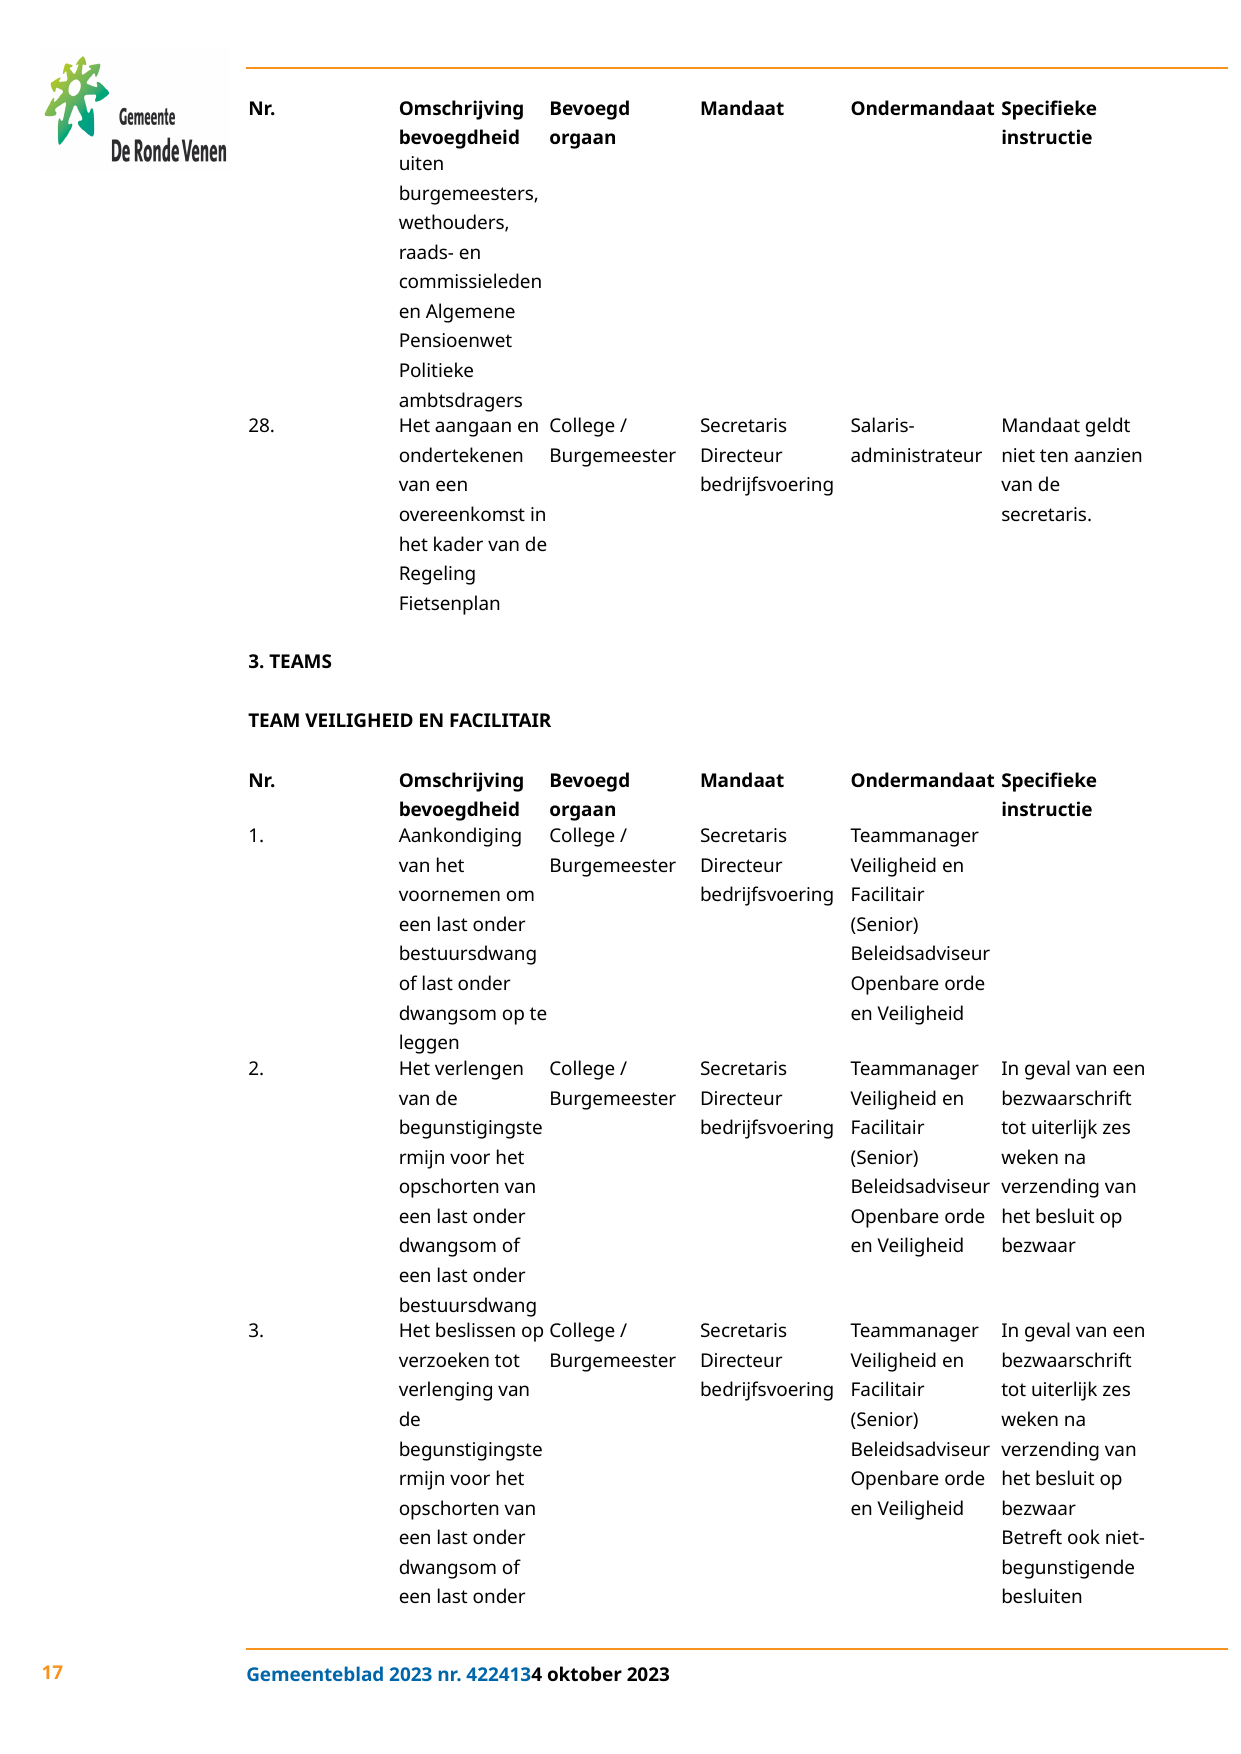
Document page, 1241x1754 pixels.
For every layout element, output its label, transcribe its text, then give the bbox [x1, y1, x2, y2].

table_header Mandaat [700, 95, 850, 150]
table_cell Mandaat geldt niet ten aanzien van de secretaris. [1001, 413, 1152, 616]
table_cell Aankondiging van het voornemen om een last onder bestuursdwang of last onder dwangsom op te leggen [399, 822, 549, 1055]
table_cell College / Burgemeester [549, 1318, 700, 1609]
table_cell Teammanager Veiligheid en Facilitair (Senior) Beleidsadviseur Openbare orde en Veiligheid [850, 822, 1001, 1055]
table_cell [248, 150, 398, 412]
table_header Ondermandaat [850, 95, 1001, 150]
table_header Specifieke instructie [1001, 767, 1152, 822]
table_cell [850, 150, 1001, 412]
table_cell 28. [248, 413, 398, 616]
table_cell In geval van een bezwaarschrift tot uiterlijk zes weken na verzending van het besluit op bezwaar [1001, 1055, 1152, 1317]
table_cell Het verlengen van de begunstigingstermijn voor het opschorten van een last onder dwangsom of een last onder bestuursdwang [399, 1055, 549, 1317]
table_cell [1001, 822, 1152, 1055]
table_cell Salaris-administrateur [850, 413, 1001, 616]
table_cell Secretaris Directeur bedrijfsvoering [700, 822, 850, 1055]
table_cell Secretaris Directeur bedrijfsvoering [700, 413, 850, 616]
table_cell College / Burgemeester [549, 1055, 700, 1317]
table_cell Secretaris Directeur bedrijfsvoering [700, 1318, 850, 1609]
table_cell Secretaris Directeur bedrijfsvoering [700, 1055, 850, 1317]
table_header Omschrijving bevoegdheid [399, 95, 549, 150]
table_cell Het beslissen op verzoeken tot verlenging van de begunstigingstermijn voor het opschorten van een last onder dwangsom of een last onder [399, 1318, 549, 1609]
text 3. TEAMS [248, 648, 1152, 674]
table_header Bevoegd orgaan [549, 95, 700, 150]
table_cell Teammanager Veiligheid en Facilitair (Senior) Beleidsadviseur Openbare orde en Veiligheid [850, 1055, 1001, 1317]
table_cell [549, 150, 700, 412]
table_header Specifieke instructie [1001, 95, 1152, 150]
table_cell [700, 150, 850, 412]
table_cell Teammanager Veiligheid en Facilitair (Senior) Beleidsadviseur Openbare orde en Veiligheid [850, 1318, 1001, 1609]
table_cell 2. [248, 1055, 398, 1317]
table_cell College / Burgemeester [549, 413, 700, 616]
table_cell Het aangaan en ondertekenen van een overeenkomst in het kader van de Regeling Fietsenplan [399, 413, 549, 616]
text TEAM VEILIGHEID EN FACILITAIR [248, 708, 1152, 733]
table_header Bevoegd orgaan [549, 767, 700, 822]
picture [41, 47, 231, 172]
table_header Nr. [248, 95, 398, 150]
table_cell 1. [248, 822, 398, 1055]
table_cell uiten burgemeesters, wethouders, raads- en commissieleden en Algemene Pensioenwet Politieke ambtsdragers [399, 150, 549, 412]
table_cell In geval van een bezwaarschrift tot uiterlijk zes weken na verzending van het besluit op bezwaar Betreft ook niet-begunstigende besluiten [1001, 1318, 1152, 1609]
table_header Nr. [248, 767, 398, 822]
table_cell College / Burgemeester [549, 822, 700, 1055]
table_header Mandaat [700, 767, 850, 822]
table_header Ondermandaat [850, 767, 1001, 822]
table_cell [1001, 150, 1152, 412]
table_cell 3. [248, 1318, 398, 1609]
table_header Omschrijving bevoegdheid [399, 767, 549, 822]
